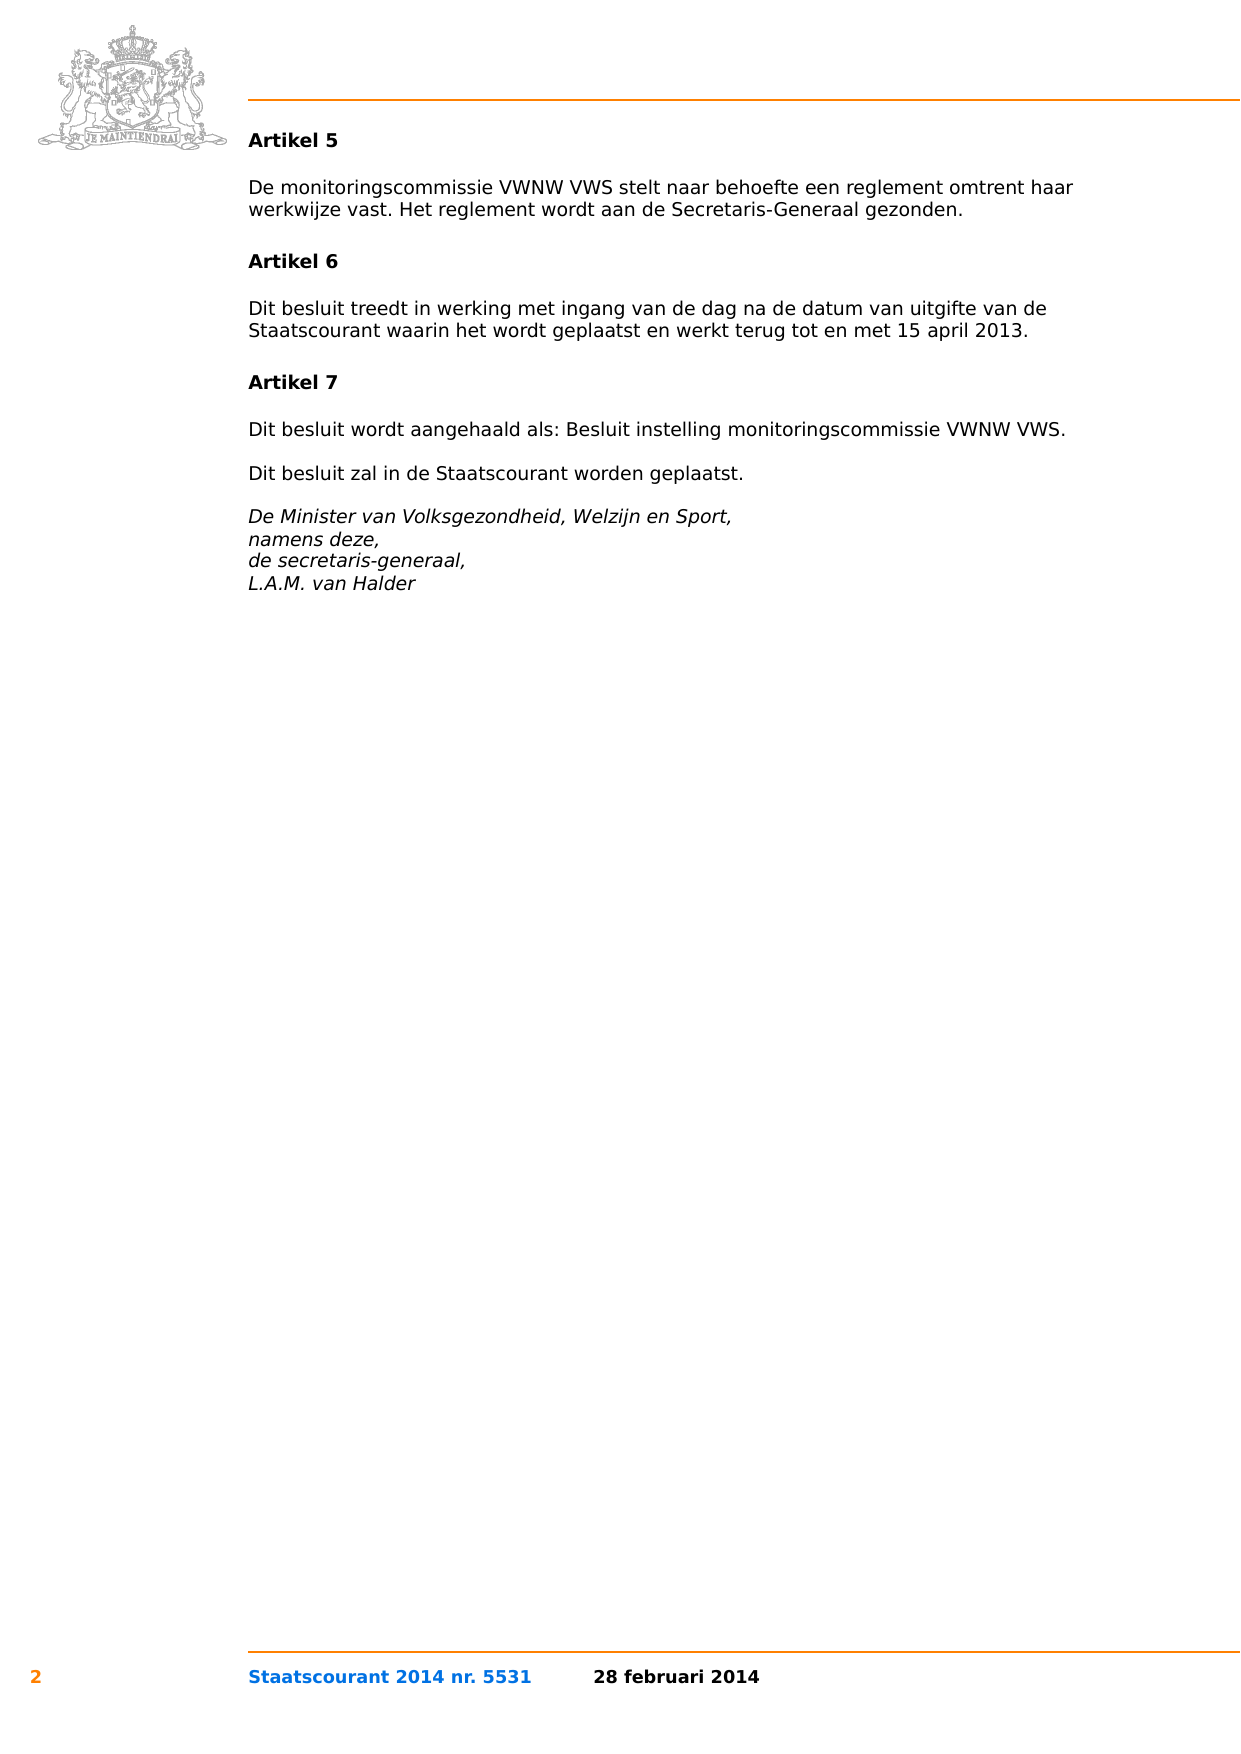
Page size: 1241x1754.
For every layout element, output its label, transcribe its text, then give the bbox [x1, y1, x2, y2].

text Dit besluit treedt in werking met ingang van de dag na de datum van uitgifte van de Staatscourant waarin het wordt geplaatst en werkt terug tot en met 15 april 2013. [248, 298, 1163, 342]
subtitle Artikel 7 [248, 372, 1163, 394]
text Dit besluit zal in de Staatscourant worden geplaatst. [248, 463, 1163, 484]
subtitle Artikel 5 [248, 130, 1163, 152]
text De monitoringscommissie VWNW VWS stelt naar behoefte een reglement omtrent haar werkwijze vast. Het reglement wordt aan de Secretaris-Generaal gezonden. [248, 177, 1163, 221]
subtitle Artikel 6 [248, 251, 1163, 273]
picture [38, 25, 227, 150]
text Dit besluit wordt aangehaald als: Besluit instelling monitoringscommissie VWNW VWS. [248, 419, 1163, 441]
text De Minister van Volksgezondheid, Welzijn en Sport, namens deze, de secretaris-generaal, L.A.M. van Halder [248, 506, 1163, 594]
